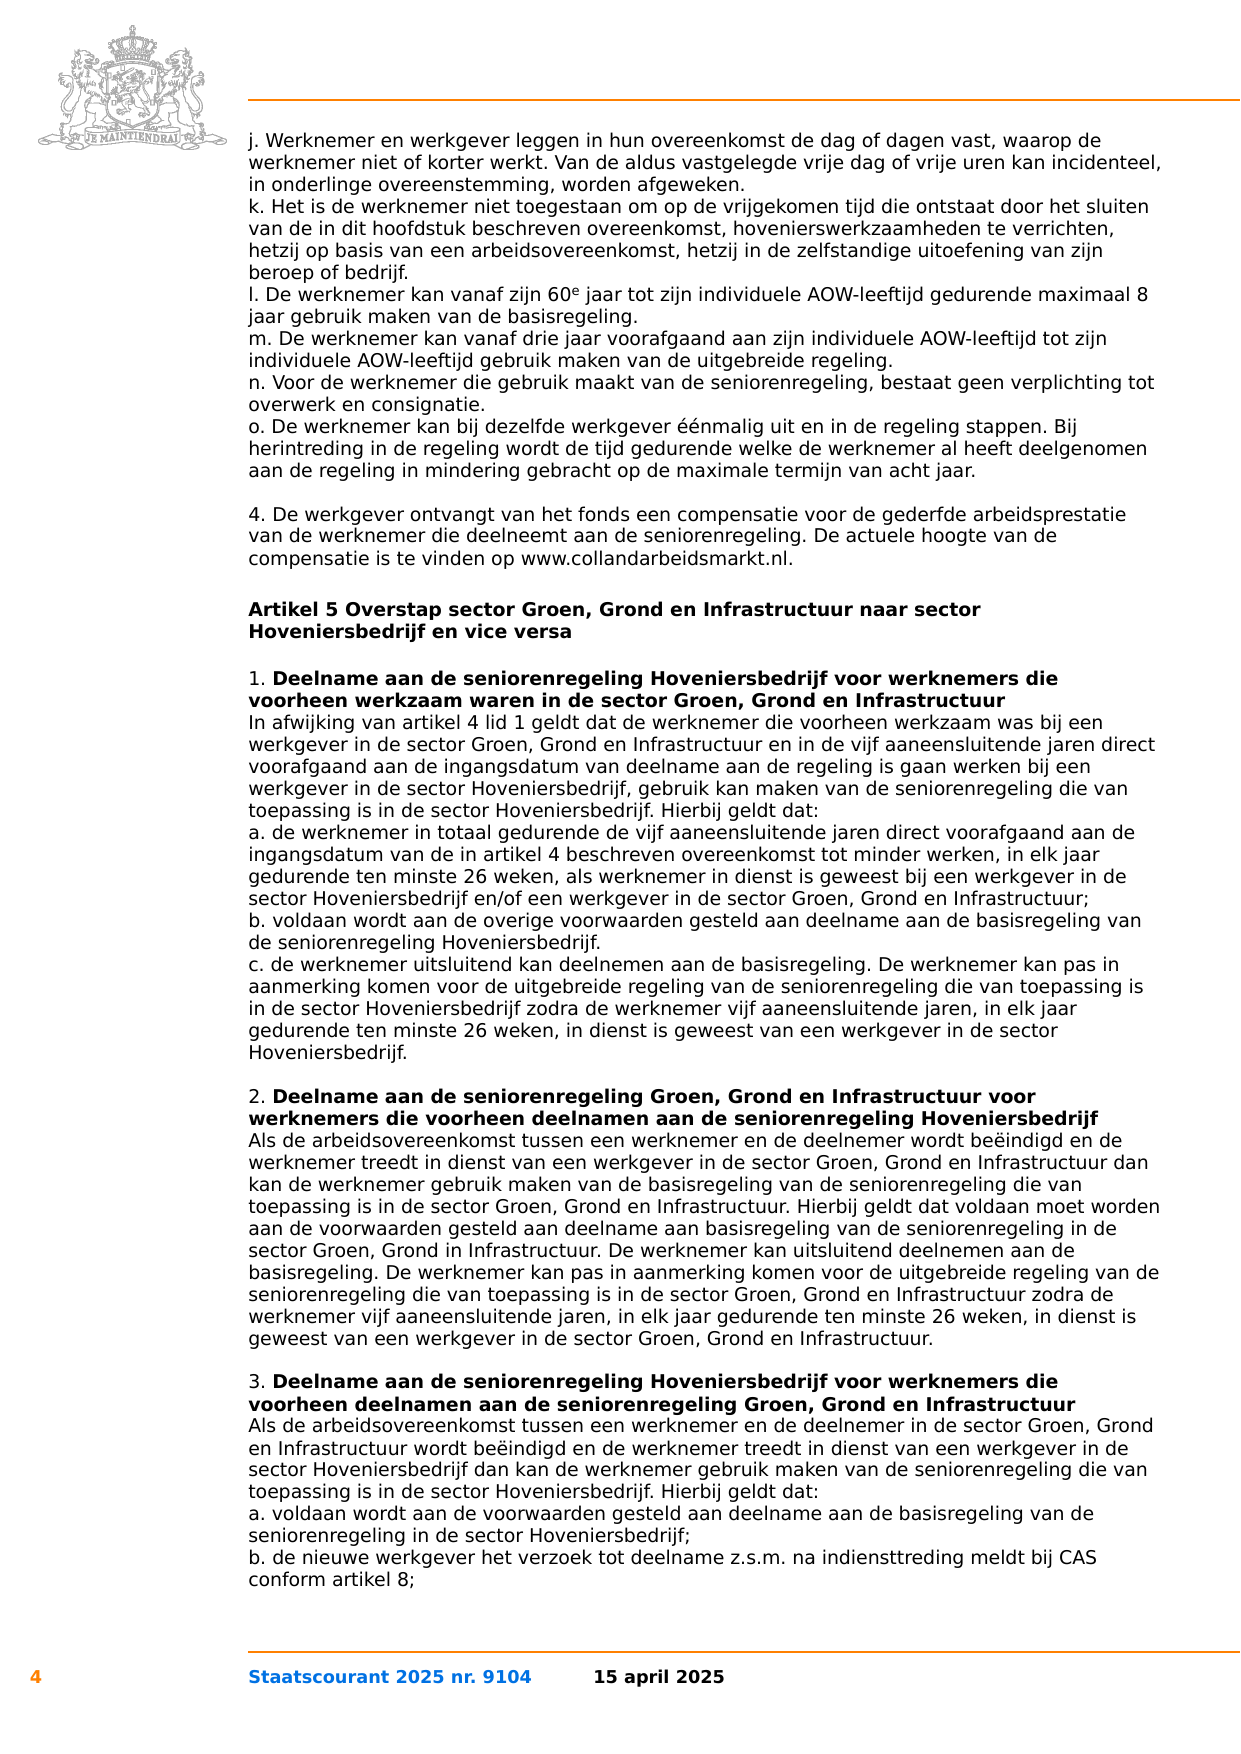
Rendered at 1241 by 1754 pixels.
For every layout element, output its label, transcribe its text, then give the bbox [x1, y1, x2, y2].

text 1. Deelname aan de seniorenregeling Hoveniersbedrijf voor werknemers die voorheen werkzaam waren in de sector Groen, Grond en Infrastructuur [248, 668, 1163, 712]
text 4. De werkgever ontvangt van het fonds een compensatie voor de gederfde arbeidsprestatie van de werknemer die deelneemt aan de seniorenregeling. De actuele hoogte van de compensatie is te vinden op www.collandarbeidsmarkt.nl. [248, 503, 1163, 569]
text In afwijking van artikel 4 lid 1 geldt dat de werknemer die voorheen werkzaam was bij een werkgever in de sector Groen, Grond en Infrastructuur en in de vijf aaneensluitende jaren direct voorafgaand aan de ingangsdatum van deelname aan de regeling is gaan werken bij een werkgever in de sector Hoveniersbedrijf, gebruik kan maken van de seniorenregeling die van toepassing is in de sector Hoveniersbedrijf. Hierbij geldt dat: [248, 712, 1163, 822]
text o. De werknemer kan bij dezelfde werkgever éénmalig uit en in de regeling stappen. Bij herintreding in de regeling wordt de tijd gedurende welke de werknemer al heeft deelgenomen aan de regeling in mindering gebracht op de maximale termijn van acht jaar. [248, 416, 1163, 482]
text l. De werknemer kan vanaf zijn 60e jaar tot zijn individuele AOW-leeftijd gedurende maximaal 8 jaar gebruik maken van de basisregeling. [248, 284, 1163, 328]
text Als de arbeidsovereenkomst tussen een werknemer en de deelnemer wordt beëindigd en de werknemer treedt in dienst van een werkgever in de sector Groen, Grond en Infrastructuur dan kan de werknemer gebruik maken van de basisregeling van de seniorenregeling die van toepassing is in de sector Groen, Grond en Infrastructuur. Hierbij geldt dat voldaan moet worden aan de voorwaarden gesteld aan deelname aan basisregeling van de seniorenregeling in de sector Groen, Grond in Infrastructuur. De werknemer kan uitsluitend deelnemen aan de basisregeling. De werknemer kan pas in aanmerking komen voor de uitgebreide regeling van de seniorenregeling die van toepassing is in de sector Groen, Grond en Infrastructuur zodra de werknemer vijf aaneensluitende jaren, in elk jaar gedurende ten minste 26 weken, in dienst is geweest van een werkgever in de sector Groen, Grond en Infrastructuur. [248, 1130, 1163, 1349]
text b. voldaan wordt aan de overige voorwaarden gesteld aan deelname aan de basisregeling van de seniorenregeling Hoveniersbedrijf. [248, 910, 1163, 954]
text j. Werknemer en werkgever leggen in hun overeenkomst de dag of dagen vast, waarop de werknemer niet of korter werkt. Van de aldus vastgelegde vrije dag of vrije uren kan incidenteel, in onderlinge overeenstemming, worden afgeweken. [248, 130, 1163, 196]
text c. de werknemer uitsluitend kan deelnemen aan de basisregeling. De werknemer kan pas in aanmerking komen voor de uitgebreide regeling van de seniorenregeling die van toepassing is in de sector Hoveniersbedrijf zodra de werknemer vijf aaneensluitende jaren, in elk jaar gedurende ten minste 26 weken, in dienst is geweest van een werkgever in de sector Hoveniersbedrijf. [248, 954, 1163, 1064]
subtitle Artikel 5 Overstap sector Groen, Grond en Infrastructuur naar sector Hoveniersbedrijf en vice versa [248, 599, 1163, 643]
picture [38, 25, 227, 150]
text b. de nieuwe werkgever het verzoek tot deelname z.s.m. na indiensttreding meldt bij CAS conform artikel 8; [248, 1547, 1163, 1591]
text m. De werknemer kan vanaf drie jaar voorafgaand aan zijn individuele AOW-leeftijd tot zijn individuele AOW-leeftijd gebruik maken van de uitgebreide regeling. [248, 328, 1163, 372]
text a. voldaan wordt aan de voorwaarden gesteld aan deelname aan de basisregeling van de seniorenregeling in de sector Hoveniersbedrijf; [248, 1503, 1163, 1547]
text k. Het is de werknemer niet toegestaan om op de vrijgekomen tijd die ontstaat door het sluiten van de in dit hoofdstuk beschreven overeenkomst, hovenierswerkzaamheden te verrichten, hetzij op basis van een arbeidsovereenkomst, hetzij in de zelfstandige uitoefening van zijn beroep of bedrijf. [248, 196, 1163, 284]
text Als de arbeidsovereenkomst tussen een werknemer en de deelnemer in de sector Groen, Grond en Infrastructuur wordt beëindigd en de werknemer treedt in dienst van een werkgever in de sector Hoveniersbedrijf dan kan de werknemer gebruik maken van de seniorenregeling die van toepassing is in de sector Hoveniersbedrijf. Hierbij geldt dat: [248, 1415, 1163, 1503]
text 3. Deelname aan de seniorenregeling Hoveniersbedrijf voor werknemers die voorheen deelnamen aan de seniorenregeling Groen, Grond en Infrastructuur [248, 1371, 1163, 1415]
text n. Voor de werknemer die gebruik maakt van de seniorenregeling, bestaat geen verplichting tot overwerk en consignatie. [248, 372, 1163, 416]
text 2. Deelname aan de seniorenregeling Groen, Grond en Infrastructuur voor werknemers die voorheen deelnamen aan de seniorenregeling Hoveniersbedrijf [248, 1086, 1163, 1130]
text a. de werknemer in totaal gedurende de vijf aaneensluitende jaren direct voorafgaand aan de ingangsdatum van de in artikel 4 beschreven overeenkomst tot minder werken, in elk jaar gedurende ten minste 26 weken, als werknemer in dienst is geweest bij een werkgever in de sector Hoveniersbedrijf en/of een werkgever in de sector Groen, Grond en Infrastructuur; [248, 822, 1163, 910]
